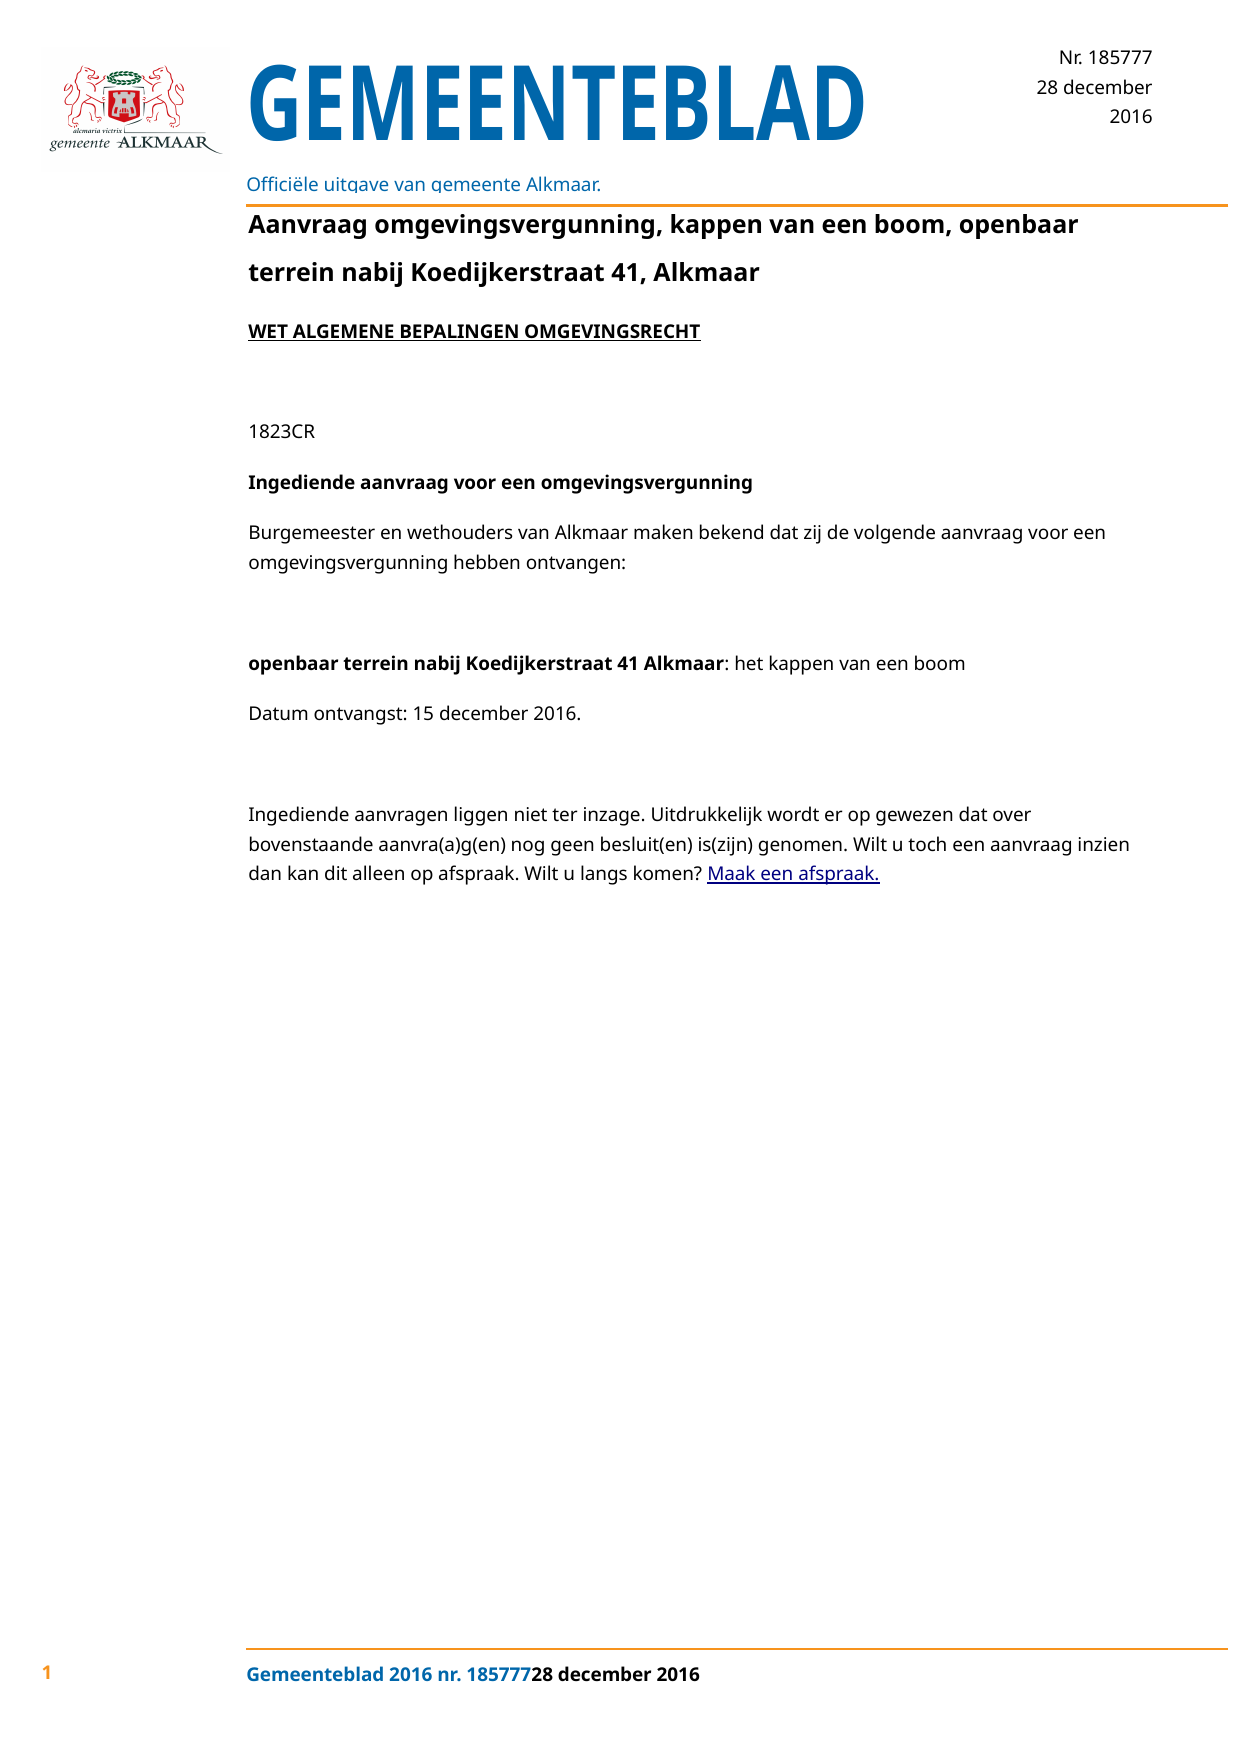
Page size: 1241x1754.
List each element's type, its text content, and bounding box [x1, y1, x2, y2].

text Ingediende aanvragen liggen niet ter inzage. Uitdrukkelijk wordt er op gewezen dat over bovenstaande aanvra(a)g(en) nog geen besluit(en) is(zijn) genomen. Wilt u toch een aanvraag inzien dan kan dit alleen op afspraak. Wilt u langs komen? Maak een afspraak. [248, 801, 1152, 886]
text openbaar terrein nabij Koedijkerstraat 41 Alkmaar: het kappen van een boom [248, 650, 1152, 676]
text Burgemeester en wethouders van Alkmaar maken bekend dat zij de volgende aanvraag voor een omgevingsvergunning hebben ontvangen: [248, 519, 1152, 575]
text Ingediende aanvraag voor een omgevingsvergunning [248, 469, 1152, 495]
text 1823CR [248, 419, 1152, 444]
text WET ALGEMENE BEPALINGEN OMGEVINGSRECHT [248, 318, 1152, 344]
text Datum ontvangst: 15 december 2016. [248, 700, 1152, 726]
picture [41, 47, 231, 172]
text Aanvraag omgevingsvergunning, kappen van een boom, openbaar terrein nabij Koedijkerstraat 41, Alkmaar [248, 207, 1152, 288]
